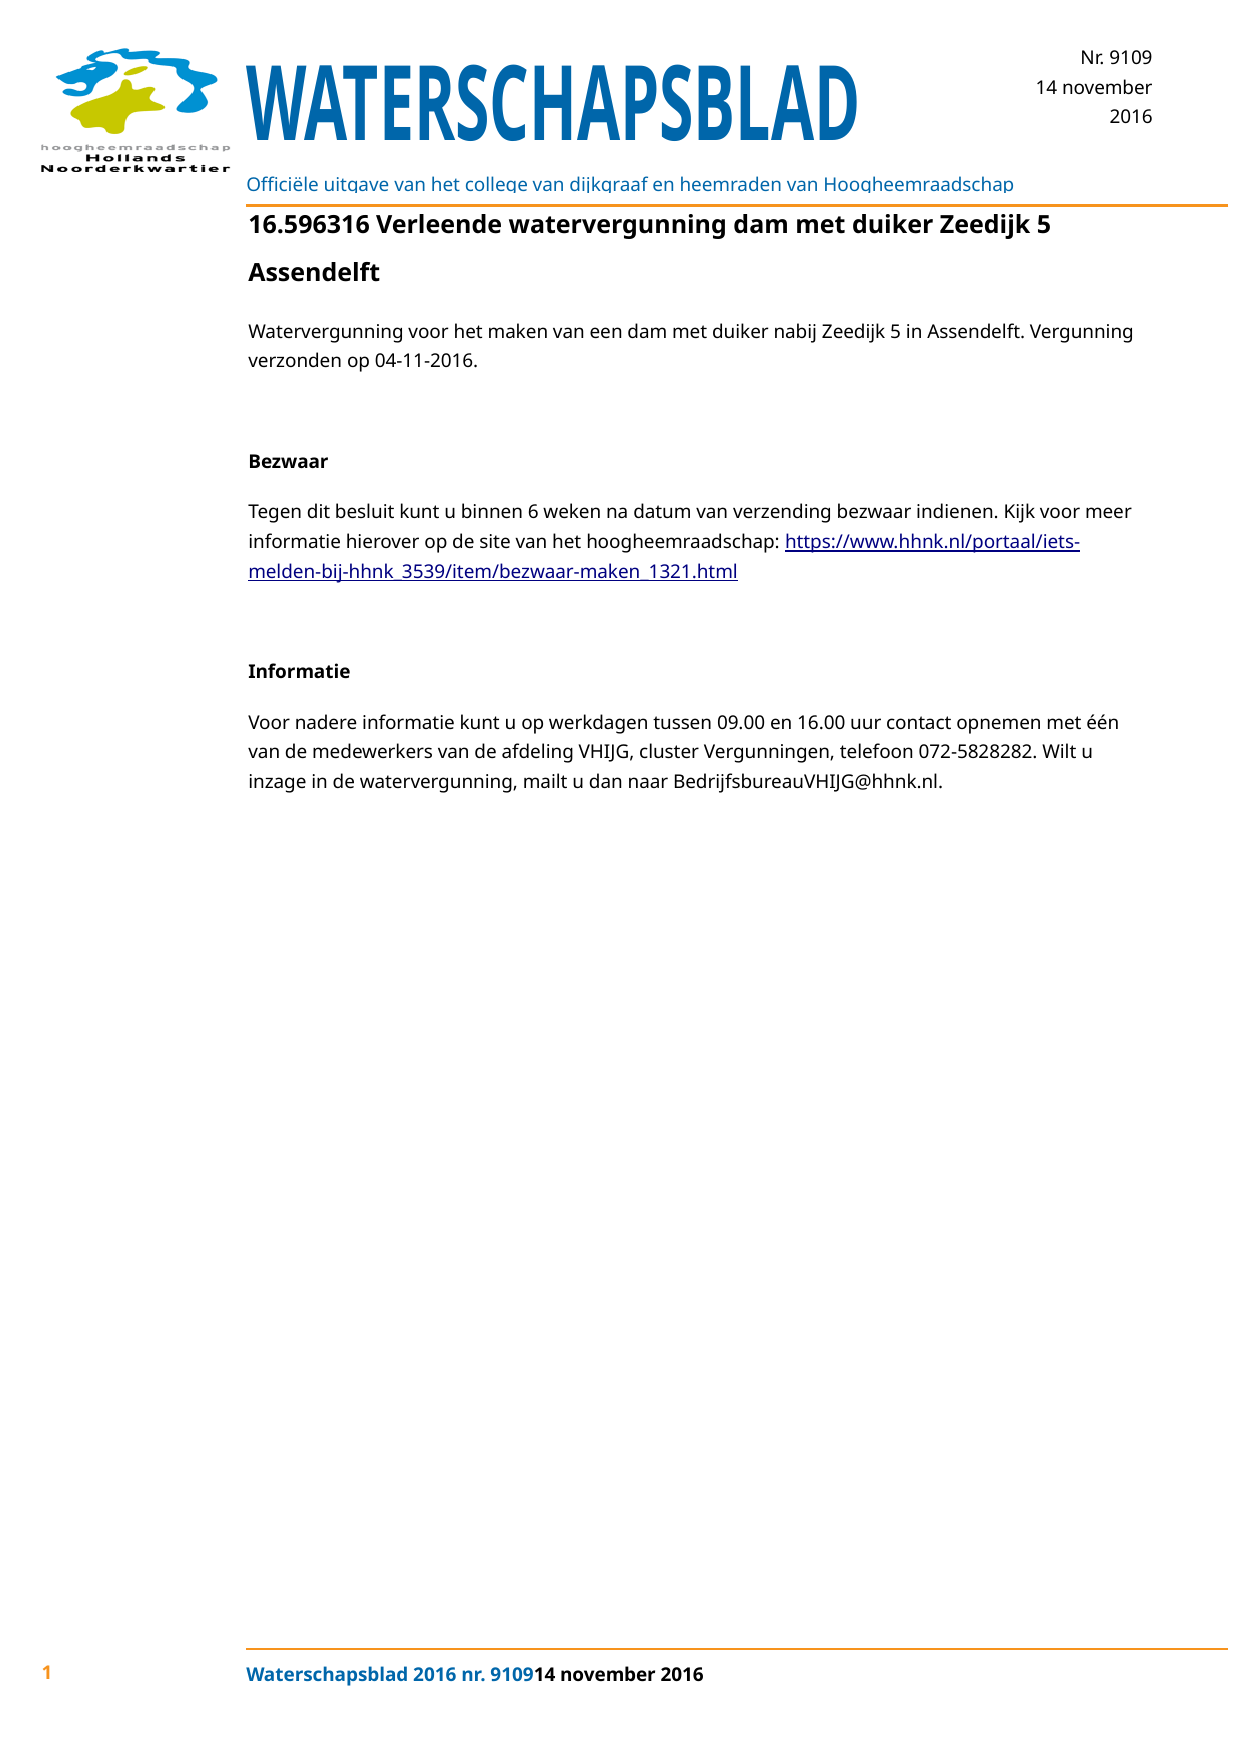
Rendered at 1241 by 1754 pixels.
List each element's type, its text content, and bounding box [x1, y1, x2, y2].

text Voor nadere informatie kunt u op werkdagen tussen 09.00 en 16.00 uur contact opnemen met één van de medewerkers van de afdeling VHIJG, cluster Vergunningen, telefoon 072-5828282. Wilt u inzage in de watervergunning, mailt u dan naar BedrijfsbureauVHIJG@hhnk.nl. [248, 709, 1152, 794]
picture [41, 47, 231, 172]
text Tegen dit besluit kunt u binnen 6 weken na datum van verzending bezwaar indienen. Kijk voor meer informatie hierover op de site van het hoogheemraadschap: https://www.hhnk.nl/portaal/iets-melden-bij-hhnk_3539/item/bezwaar-maken_1321.html [248, 499, 1152, 584]
text Bezwaar [248, 448, 1152, 474]
text Watervergunning voor het maken van een dam met duiker nabij Zeedijk 5 in Assendelft. Vergunning verzonden op 04-11-2016. [248, 318, 1152, 373]
text 16.596316 Verleende watervergunning dam met duiker Zeedijk 5 Assendelft [248, 207, 1152, 288]
text Informatie [248, 659, 1152, 684]
